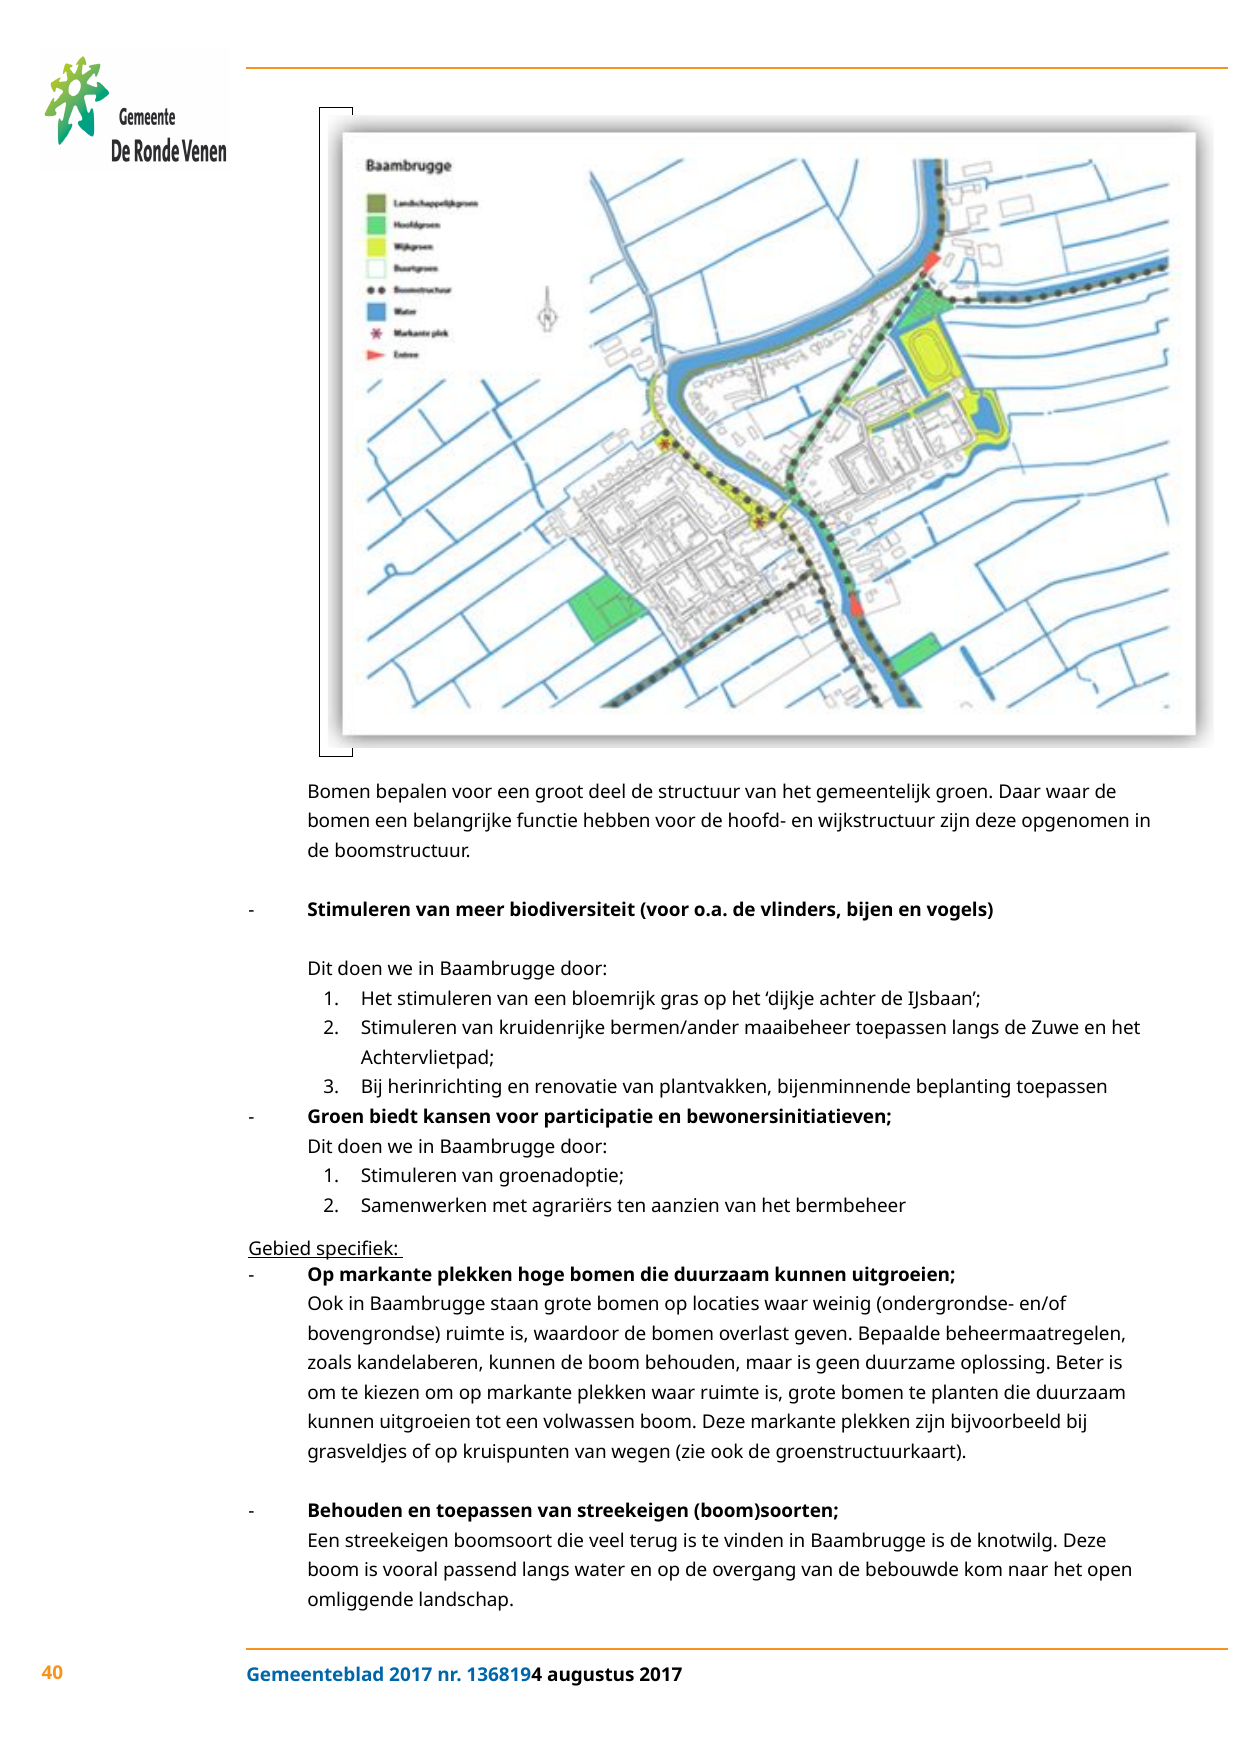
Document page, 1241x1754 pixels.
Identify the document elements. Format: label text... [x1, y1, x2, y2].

picture [327, 115, 1214, 748]
list Een streekeigen boomsoort die veel terug is te vinden in Baambrugge is de knotwilg. Deze boom is vooral passend langs water en op de overgang van de bebouwde kom naar het open omliggende landschap. [248, 1527, 1152, 1612]
list Bij herinrichting en renovatie van plantvakken, bijenminnende beplanting toepassen [323, 1074, 1152, 1099]
list Stimuleren van meer biodiversiteit (voor o.a. de vlinders, bijen en vogels) [248, 896, 1152, 922]
list Behouden en toepassen van streekeigen (boom)soorten; [248, 1497, 1152, 1523]
list Ook in Baambrugge staan grote bomen op locaties waar weinig (ondergrondse- en/of bovengrondse) ruimte is, waardoor de bomen overlast geven. Bepaalde beheermaatregelen, zoals kandelaberen, kunnen de boom behouden, maar is geen duurzame oplossing. Beter is om te kiezen om op markante plekken waar ruimte is, grote bomen te planten die duurzaam kunnen uitgroeien tot een volwassen boom. Deze markante plekken zijn bijvoorbeeld bij grasveldjes of op kruispunten van wegen (zie ook de groenstructuurkaart). [248, 1290, 1152, 1464]
list Stimuleren van kruidenrijke bermen/ander maaibeheer toepassen langs de Zuwe en het Achtervlietpad; [323, 1014, 1152, 1070]
list Groen biedt kansen voor participatie en bewonersinitiatieven; [248, 1103, 1152, 1129]
list Bomen bepalen voor een groot deel de structuur van het gemeentelijk groen. Daar waar de bomen een belangrijke functie hebben voor de hoofd- en wijkstructuur zijn deze opgenomen in de boomstructuur. [248, 778, 1152, 863]
list Dit doen we in Baambrugge door: [248, 955, 1152, 981]
list Samenwerken met agrariërs ten aanzien van het bermbeheer [323, 1192, 1152, 1218]
list Dit doen we in Baambrugge door: [248, 1133, 1152, 1158]
text Gebied specifiek: [248, 1235, 1152, 1261]
list Op markante plekken hoge bomen die duurzaam kunnen uitgroeien; [248, 1261, 1152, 1287]
picture [41, 47, 231, 172]
list Het stimuleren van een bloemrijk gras op het ‘dijkje achter de IJsbaan’; [323, 985, 1152, 1011]
list Stimuleren van groenadoptie; [323, 1162, 1152, 1188]
